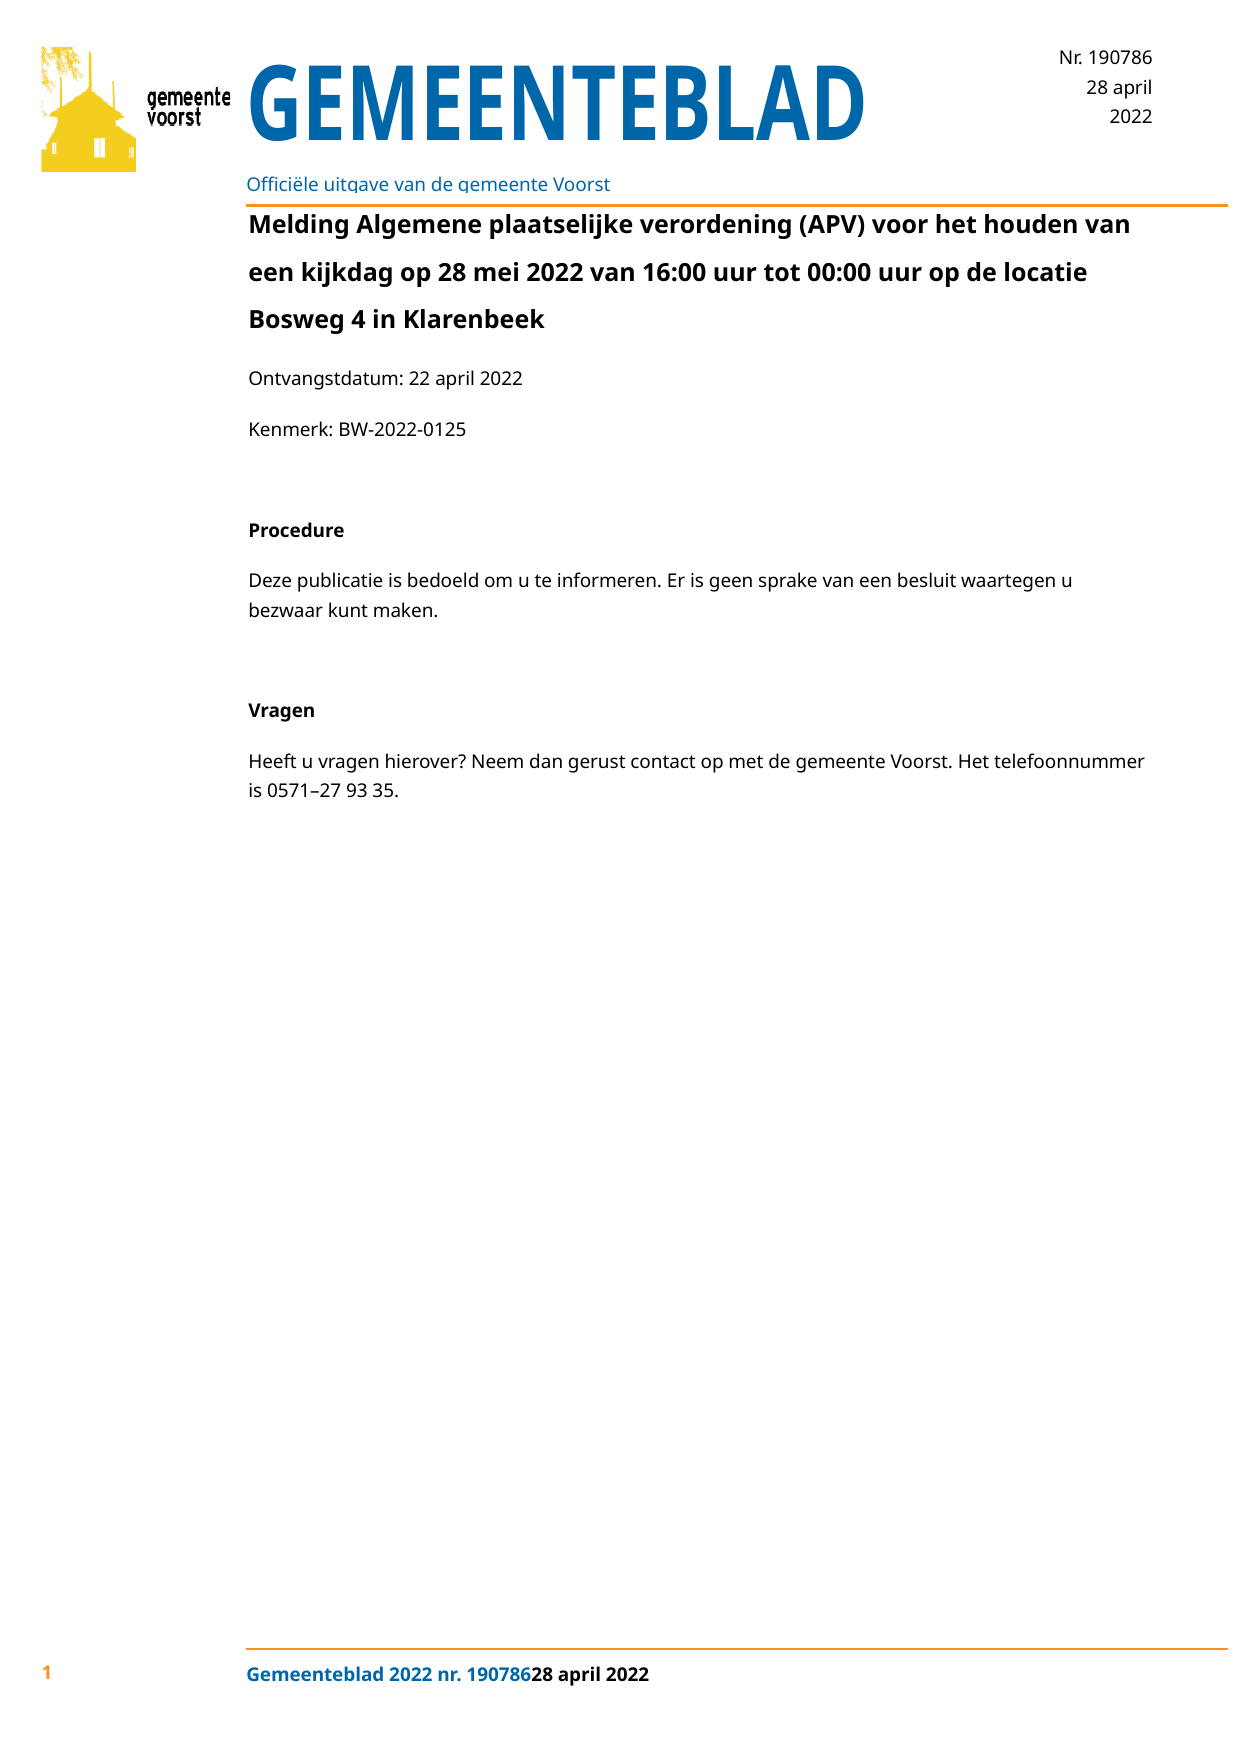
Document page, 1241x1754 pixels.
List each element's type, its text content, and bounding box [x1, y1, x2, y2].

text Deze publicatie is bedoeld om u te informeren. Er is geen sprake van een besluit waartegen u bezwaar kunt maken. [248, 567, 1152, 622]
picture [41, 47, 231, 172]
text Heeft u vragen hierover? Neem dan gerust contact op met de gemeente Voorst. Het telefoonnummer is 0571–27 93 35. [248, 748, 1152, 803]
text Melding Algemene plaatselijke verordening (APV) voor het houden van een kijkdag op 28 mei 2022 van 16:00 uur tot 00:00 uur op de locatie Bosweg 4 in Klarenbeek [248, 207, 1152, 336]
text Kenmerk: BW-2022-0125 [248, 416, 1152, 442]
text Procedure [248, 517, 1152, 542]
text Vragen [248, 698, 1152, 723]
text Ontvangstdatum: 22 april 2022 [248, 366, 1152, 391]
